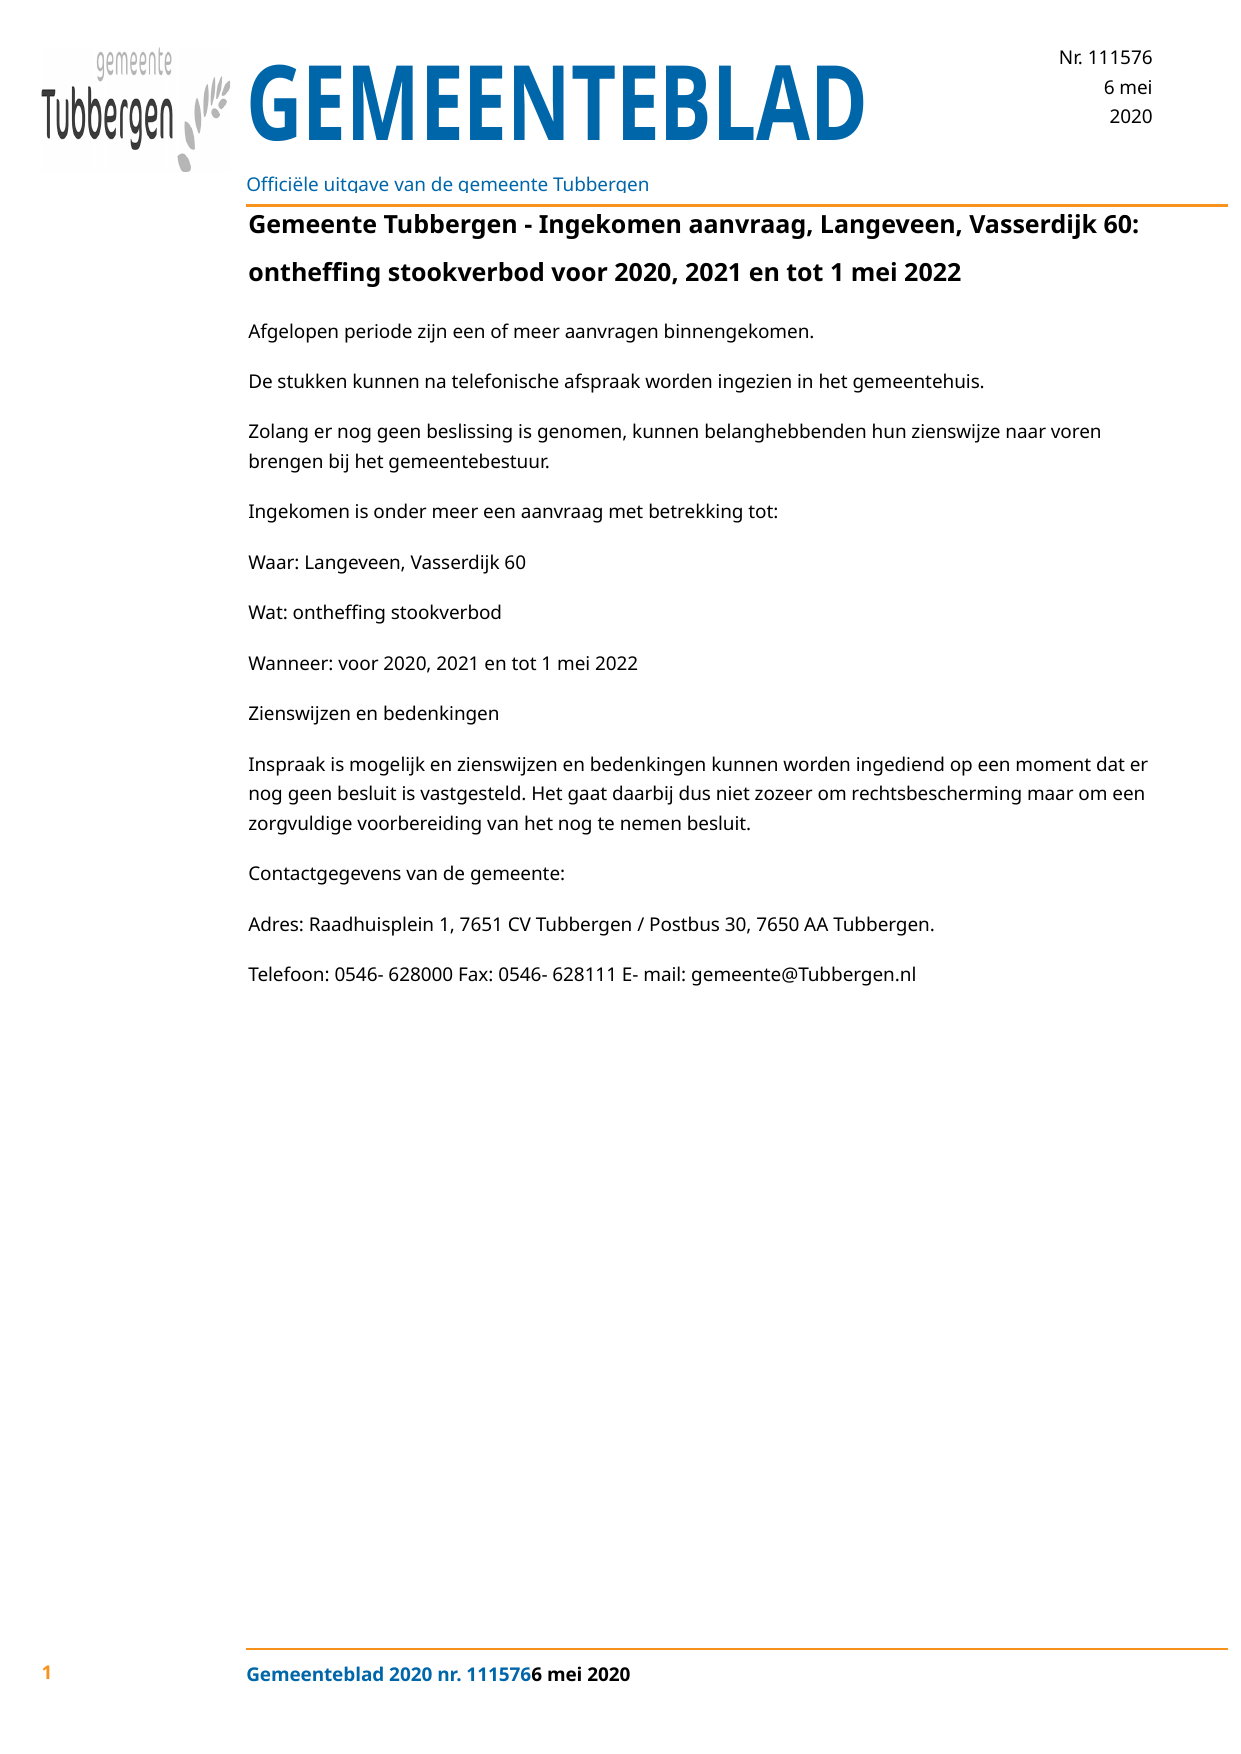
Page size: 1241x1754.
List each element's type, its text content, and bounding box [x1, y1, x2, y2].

text Waar: Langeveen, Vasserdijk 60 [248, 549, 1152, 575]
text Zienswijzen en bedenkingen [248, 700, 1152, 726]
text Telefoon: 0546- 628000 Fax: 0546- 628111 E- mail: gemeente@Tubbergen.nl [248, 961, 1152, 987]
text Afgelopen periode zijn een of meer aanvragen binnengekomen. [248, 318, 1152, 344]
text Inspraak is mogelijk en zienswijzen en bedenkingen kunnen worden ingediend op een moment dat er nog geen besluit is vastgesteld. Het gaat daarbij dus niet zozeer om rechtsbescherming maar om een zorgvuldige voorbereiding van het nog te nemen besluit. [248, 751, 1152, 836]
text Wanneer: voor 2020, 2021 en tot 1 mei 2022 [248, 650, 1152, 676]
text Wat: ontheffing stookverbod [248, 599, 1152, 625]
text Adres: Raadhuisplein 1, 7651 CV Tubbergen / Postbus 30, 7650 AA Tubbergen. [248, 911, 1152, 937]
text De stukken kunnen na telefonische afspraak worden ingezien in het gemeentehuis. [248, 368, 1152, 394]
text Ingekomen is onder meer een aanvraag met betrekking tot: [248, 499, 1152, 524]
text Zolang er nog geen beslissing is genomen, kunnen belanghebbenden hun zienswijze naar voren brengen bij het gemeentebestuur. [248, 419, 1152, 474]
text Contactgegevens van de gemeente: [248, 860, 1152, 886]
picture [41, 47, 231, 172]
text Gemeente Tubbergen - Ingekomen aanvraag, Langeveen, Vasserdijk 60: ontheffing stookverbod voor 2020, 2021 en tot 1 mei 2022 [248, 207, 1152, 288]
